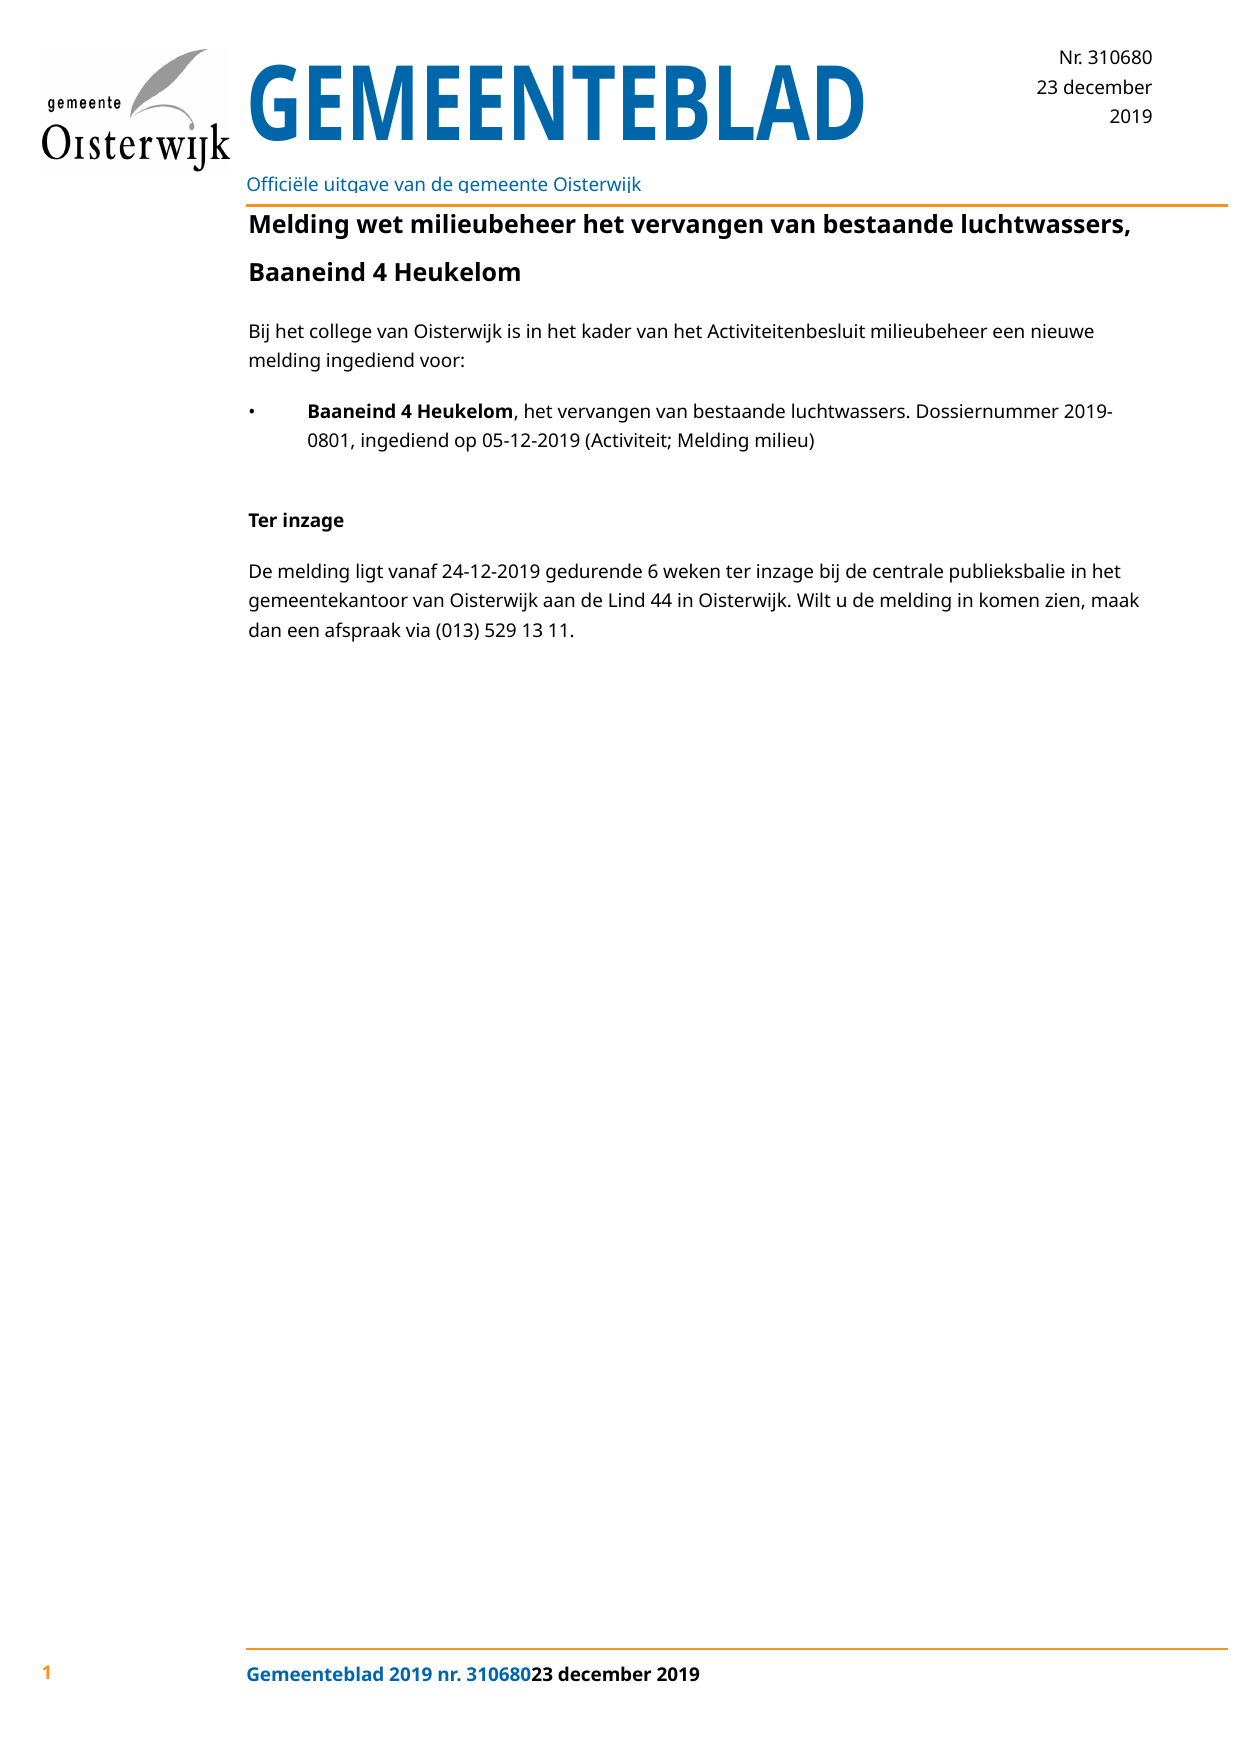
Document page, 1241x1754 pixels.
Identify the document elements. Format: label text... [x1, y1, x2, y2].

text Ter inzage [248, 507, 1152, 533]
picture [41, 47, 231, 172]
list Baaneind 4 Heukelom, het vervangen van bestaande luchtwassers. Dossiernummer 2019-0801, ingediend op 05-12-2019 (Activiteit; Melding milieu) [248, 398, 1152, 453]
text De melding ligt vanaf 24-12-2019 gedurende 6 weken ter inzage bij de centrale publieksbalie in het gemeentekantoor van Oisterwijk aan de Lind 44 in Oisterwijk. Wilt u de melding in komen zien, maak dan een afspraak via (013) 529 13 11. [248, 558, 1152, 643]
text Melding wet milieubeheer het vervangen van bestaande luchtwassers, Baaneind 4 Heukelom [248, 207, 1152, 288]
text Bij het college van Oisterwijk is in het kader van het Activiteitenbesluit milieubeheer een nieuwe melding ingediend voor: [248, 318, 1152, 373]
